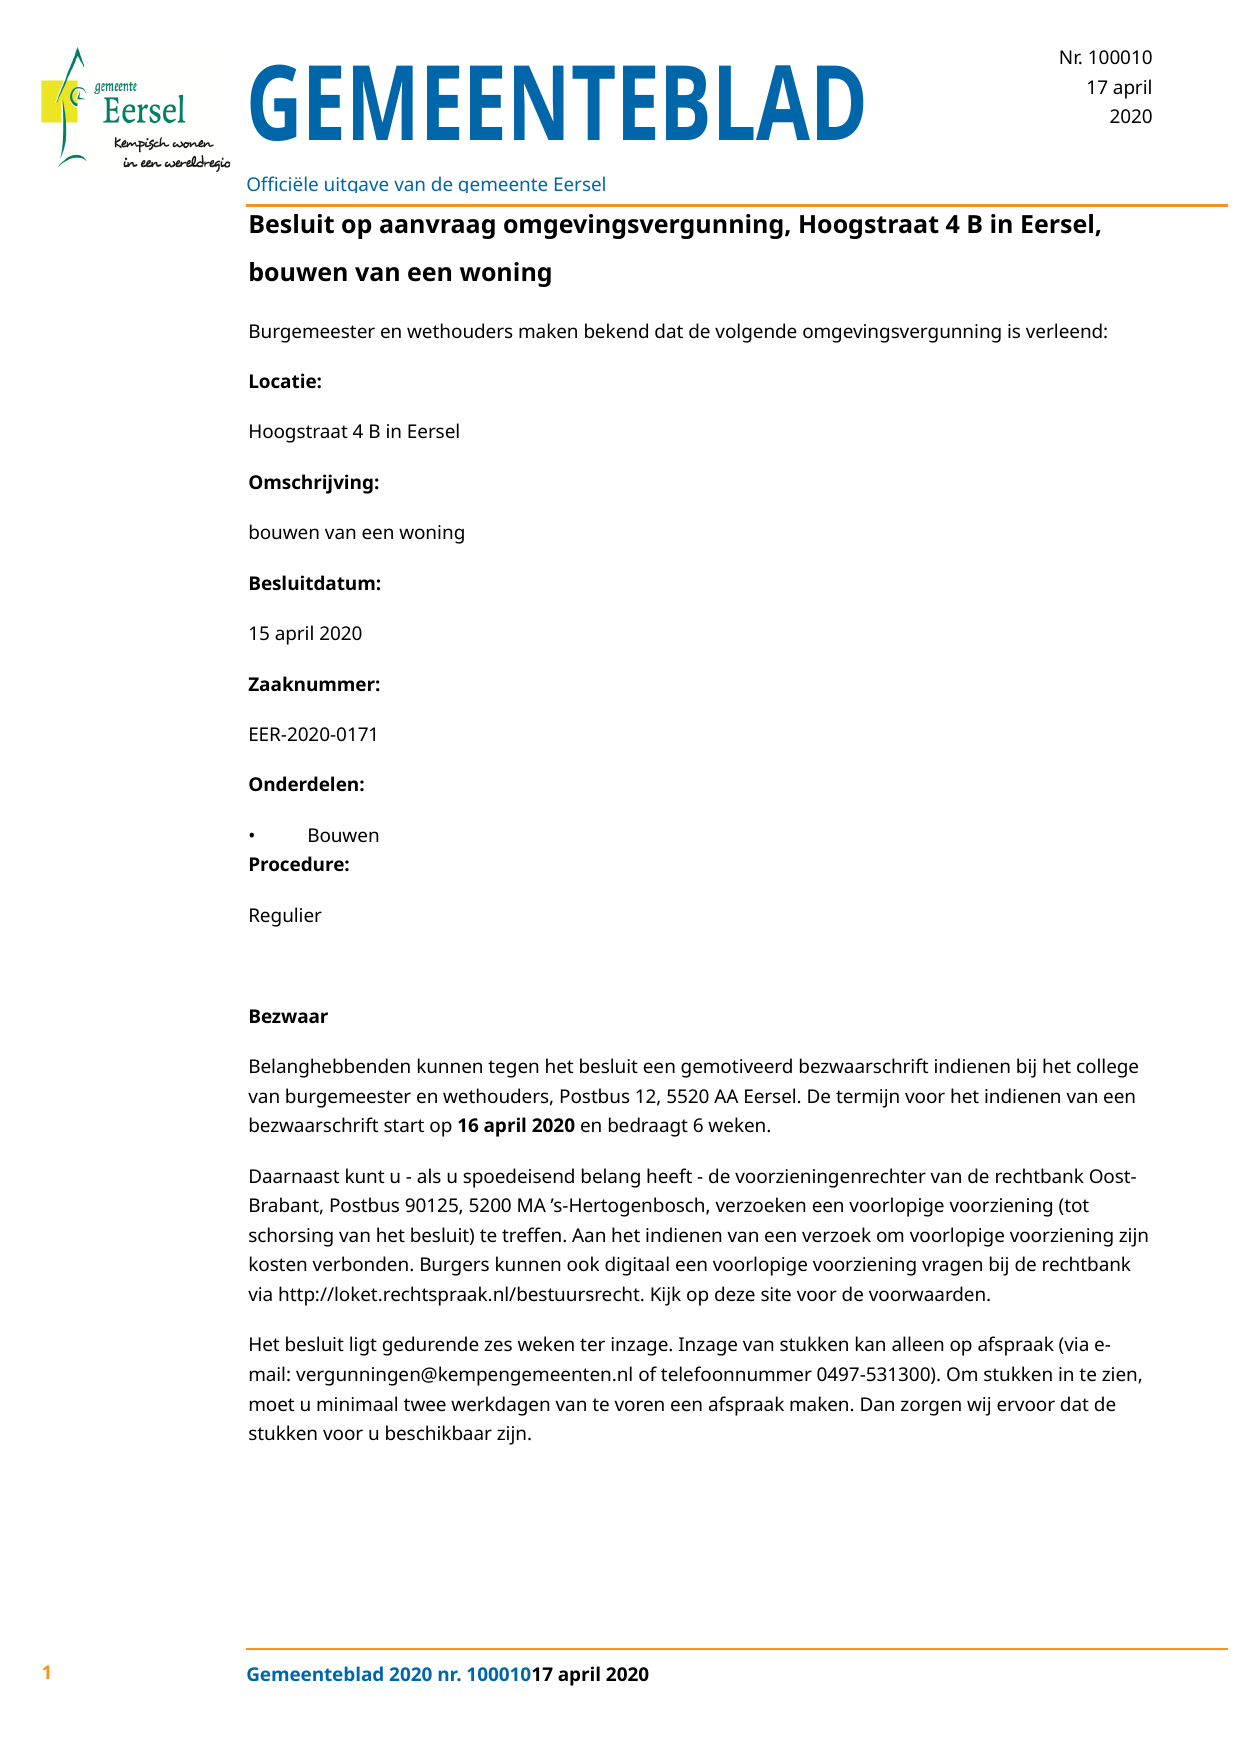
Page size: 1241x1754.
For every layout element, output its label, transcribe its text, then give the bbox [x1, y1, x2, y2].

text Locatie: [248, 368, 1152, 394]
text Bezwaar [248, 1003, 1152, 1029]
text Omschrijving: [248, 469, 1152, 495]
text Besluit op aanvraag omgevingsvergunning, Hoogstraat 4 B in Eersel, bouwen van een woning [248, 207, 1152, 288]
text Het besluit ligt gedurende zes weken ter inzage. Inzage van stukken kan alleen op afspraak (via e-mail: vergunningen@kempengemeenten.nl of telefoonnummer 0497-531300). Om stukken in te zien, moet u minimaal twee werkdagen van te voren een afspraak maken. Dan zorgen wij ervoor dat de stukken voor u beschikbaar zijn. [248, 1332, 1152, 1446]
text Procedure: [248, 852, 1152, 877]
text Regulier [248, 902, 1152, 928]
text bouwen van een woning [248, 519, 1152, 545]
text Burgemeester en wethouders maken bekend dat de volgende omgevingsvergunning is verleend: [248, 318, 1152, 344]
picture [41, 47, 231, 172]
text Besluitdatum: [248, 570, 1152, 596]
text Zaaknummer: [248, 671, 1152, 697]
text EER-2020-0171 [248, 721, 1152, 747]
text Belanghebbenden kunnen tegen het besluit een gemotiveerd bezwaarschrift indienen bij het college van burgemeester en wethouders, Postbus 12, 5520 AA Eersel. De termijn voor het indienen van een bezwaarschrift start op 16 april 2020 en bedraagt 6 weken. [248, 1053, 1152, 1138]
text Daarnaast kunt u - als u spoedeisend belang heeft - de voorzieningenrechter van de rechtbank Oost-Brabant, Postbus 90125, 5200 MA ’s-Hertogenbosch, verzoeken een voorlopige voorziening (tot schorsing van het besluit) te treffen. Aan het indienen van een verzoek om voorlopige voorziening zijn kosten verbonden. Burgers kunnen ook digitaal een voorlopige voorziening vragen bij de rechtbank via http://loket.rechtspraak.nl/bestuursrecht. Kijk op deze site voor de voorwaarden. [248, 1163, 1152, 1307]
text Onderdelen: [248, 772, 1152, 797]
text 15 april 2020 [248, 620, 1152, 646]
text Hoogstraat 4 B in Eersel [248, 419, 1152, 444]
list Bouwen [248, 822, 1152, 848]
